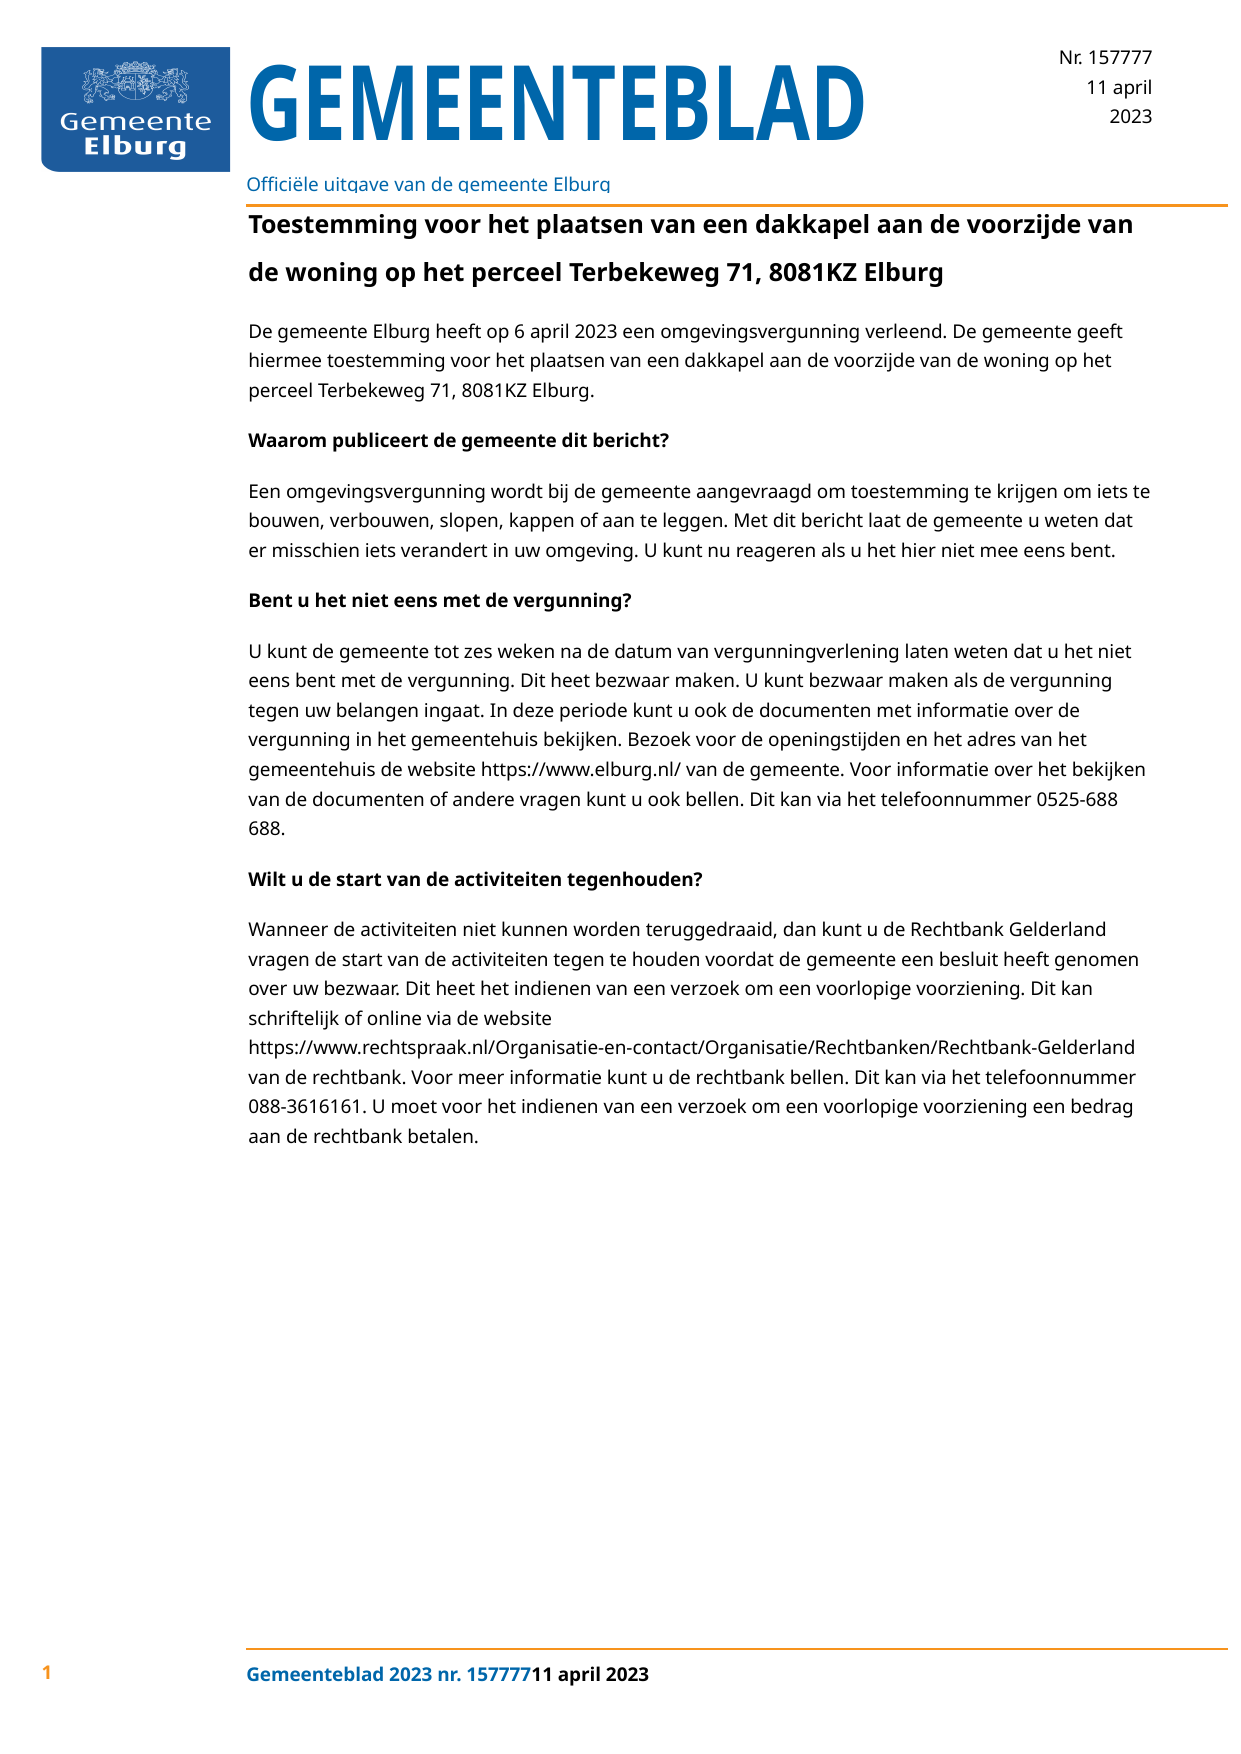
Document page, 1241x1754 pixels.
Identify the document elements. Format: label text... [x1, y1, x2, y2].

text Wilt u de start van de activiteiten tegenhouden? [248, 866, 1152, 892]
text De gemeente Elburg heeft op 6 april 2023 een omgevingsvergunning verleend. De gemeente geeft hiermee toestemming voor het plaatsen van een dakkapel aan de voorzijde van de woning op het perceel Terbekeweg 71, 8081KZ Elburg. [248, 318, 1152, 403]
text U kunt de gemeente tot zes weken na de datum van vergunningverlening laten weten dat u het niet eens bent met de vergunning. Dit heet bezwaar maken. U kunt bezwaar maken als de vergunning tegen uw belangen ingaat. In deze periode kunt u ook de documenten met informatie over de vergunning in het gemeentehuis bekijken. Bezoek voor de openingstijden en het adres van het gemeentehuis de website https://www.elburg.nl/ van de gemeente. Voor informatie over het bekijken van de documenten of andere vragen kunt u ook bellen. Dit kan via het telefoonnummer 0525-688 688. [248, 638, 1152, 841]
text Waarom publiceert de gemeente dit bericht? [248, 427, 1152, 453]
text Bent u het niet eens met de vergunning? [248, 587, 1152, 613]
text Wanneer de activiteiten niet kunnen worden teruggedraaid, dan kunt u de Rechtbank Gelderland vragen de start van de activiteiten tegen te houden voordat de gemeente een besluit heeft genomen over uw bezwaar. Dit heet het indienen van een verzoek om een voorlopige voorziening. Dit kan schriftelijk of online via de website https://www.rechtspraak.nl/Organisatie-en-contact/Organisatie/Rechtbanken/Rechtbank-Gelderland van de rechtbank. Voor meer informatie kunt u de rechtbank bellen. Dit kan via het telefoonnummer 088-3616161. U moet voor het indienen van een verzoek om een voorlopige voorziening een bedrag aan de rechtbank betalen. [248, 916, 1152, 1149]
text Toestemming voor het plaatsen van een dakkapel aan de voorzijde van de woning op het perceel Terbekeweg 71, 8081KZ Elburg [248, 207, 1152, 288]
text Een omgevingsvergunning wordt bij de gemeente aangevraagd om toestemming te krijgen om iets te bouwen, verbouwen, slopen, kappen of aan te leggen. Met dit bericht laat de gemeente u weten dat er misschien iets verandert in uw omgeving. U kunt nu reageren als u het hier niet mee eens bent. [248, 478, 1152, 563]
picture [41, 47, 231, 172]
